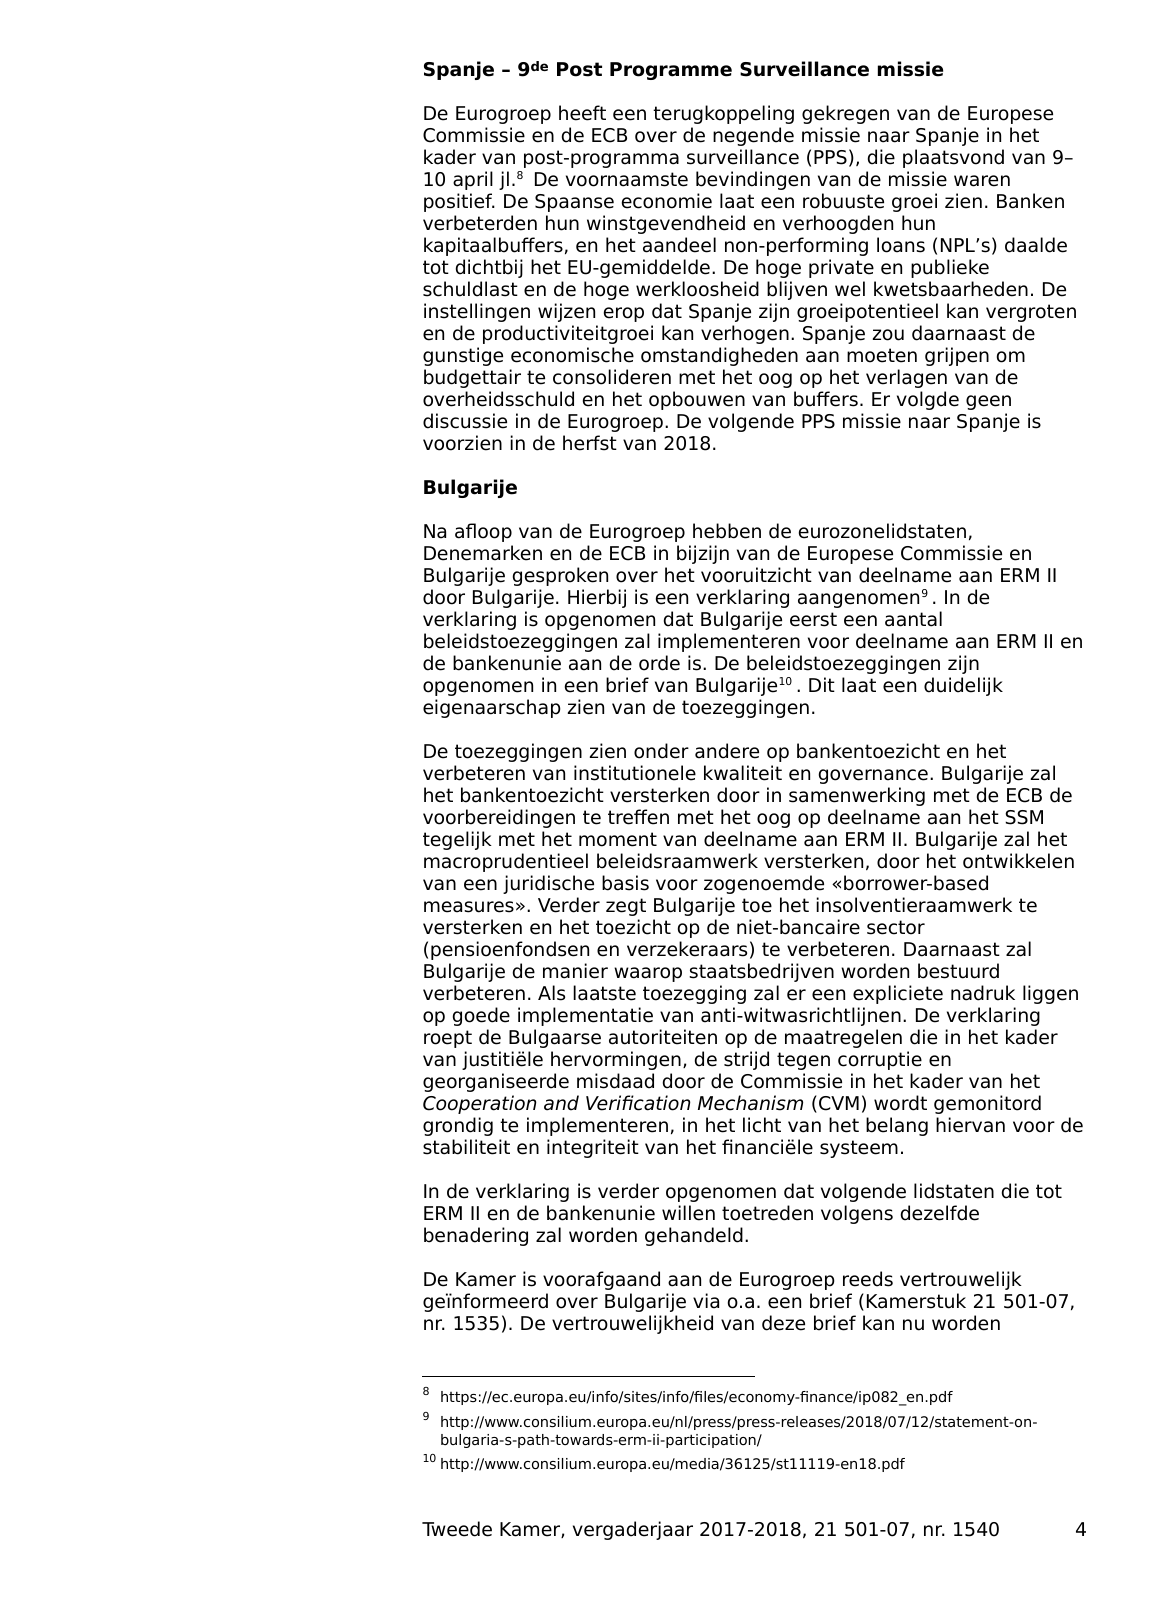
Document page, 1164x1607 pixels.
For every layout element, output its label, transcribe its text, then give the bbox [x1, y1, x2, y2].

text Na afloop van de Eurogroep hebben de eurozonelidstaten, Denemarken en de ECB in bijzijn van de Europese Commissie en Bulgarije gesproken over het vooruitzicht van deelname aan ERM II door Bulgarije. Hierbij is een verklaring aangenomen. In de verklaring is opgenomen dat Bulgarije eerst een aantal beleidstoezeggingen zal implementeren voor deelname aan ERM II en de bankenunie aan de orde is. De beleidstoezeggingen zijn opgenomen in een brief van Bulgarije. Dit laat een duidelijk eigenaarschap zien van de toezeggingen. [422, 521, 1087, 719]
text https://ec.europa.eu/info/sites/info/files/economy-finance/ip082_en.pdf [422, 1385, 1087, 1407]
text De toezeggingen zien onder andere op bankentoezicht en het verbeteren van institutionele kwaliteit en governance. Bulgarije zal het bankentoezicht versterken door in samenwerking met de ECB de voorbereidingen te treffen met het oog op deelname aan het SSM tegelijk met het moment van deelname aan ERM II. Bulgarije zal het macroprudentieel beleidsraamwerk versterken, door het ontwikkelen van een juridische basis voor zogenoemde «borrower-based measures». Verder zegt Bulgarije toe het insolventieraamwerk te versterken en het toezicht op de niet-bancaire sector (pensioenfondsen en verzekeraars) te verbeteren. Daarnaast zal Bulgarije de manier waarop staatsbedrijven worden bestuurd verbeteren. Als laatste toezegging zal er een expliciete nadruk liggen op goede implementatie van anti-witwasrichtlijnen. De verklaring roept de Bulgaarse autoriteiten op de maatregelen die in het kader van justitiële hervormingen, de strijd tegen corruptie en georganiseerde misdaad door de Commissie in het kader van het Cooperation and Verification Mechanism (CVM) wordt gemonitord grondig te implementeren, in het licht van het belang hiervan voor de stabiliteit en integriteit van het financiële systeem. [422, 741, 1087, 1159]
subtitle Bulgarije [422, 477, 1087, 499]
text http://www.consilium.europa.eu/media/36125/st11119-en18.pdf [422, 1452, 1087, 1474]
text De Kamer is voorafgaand aan de Eurogroep reeds vertrouwelijk geïnformeerd over Bulgarije via o.a. een brief (Kamerstuk 21 501-07, nr. 1535). De vertrouwelijkheid van deze brief kan nu worden [422, 1269, 1087, 1335]
text De Eurogroep heeft een terugkoppeling gekregen van de Europese Commissie en de ECB over de negende missie naar Spanje in het kader van post-programma surveillance (PPS), die plaatsvond van 9–10 april jl. De voornaamste bevindingen van de missie waren positief. De Spaanse economie laat een robuuste groei zien. Banken verbeterden hun winstgevendheid en verhoogden hun kapitaalbuffers, en het aandeel non-performing loans (NPL’s) daalde tot dichtbij het EU-gemiddelde. De hoge private en publieke schuldlast en de hoge werkloosheid blijven wel kwetsbaarheden. De instellingen wijzen erop dat Spanje zijn groeipotentieel kan vergroten en de productiviteitgroei kan verhogen. Spanje zou daarnaast de gunstige economische omstandigheden aan moeten grijpen om budgettair te consolideren met het oog op het verlagen van de overheidsschuld en het opbouwen van buffers. Er volgde geen discussie in de Eurogroep. De volgende PPS missie naar Spanje is voorzien in de herfst van 2018. [422, 103, 1087, 455]
text http://www.consilium.europa.eu/nl/press/press-releases/2018/07/12/statement-on-bulgaria-s-path-towards-erm-ii-participation/ [422, 1410, 1087, 1449]
subtitle Spanje – 9de Post Programme Surveillance missie [422, 59, 1087, 81]
text In de verklaring is verder opgenomen dat volgende lidstaten die tot ERM II en de bankenunie willen toetreden volgens dezelfde benadering zal worden gehandeld. [422, 1181, 1087, 1247]
